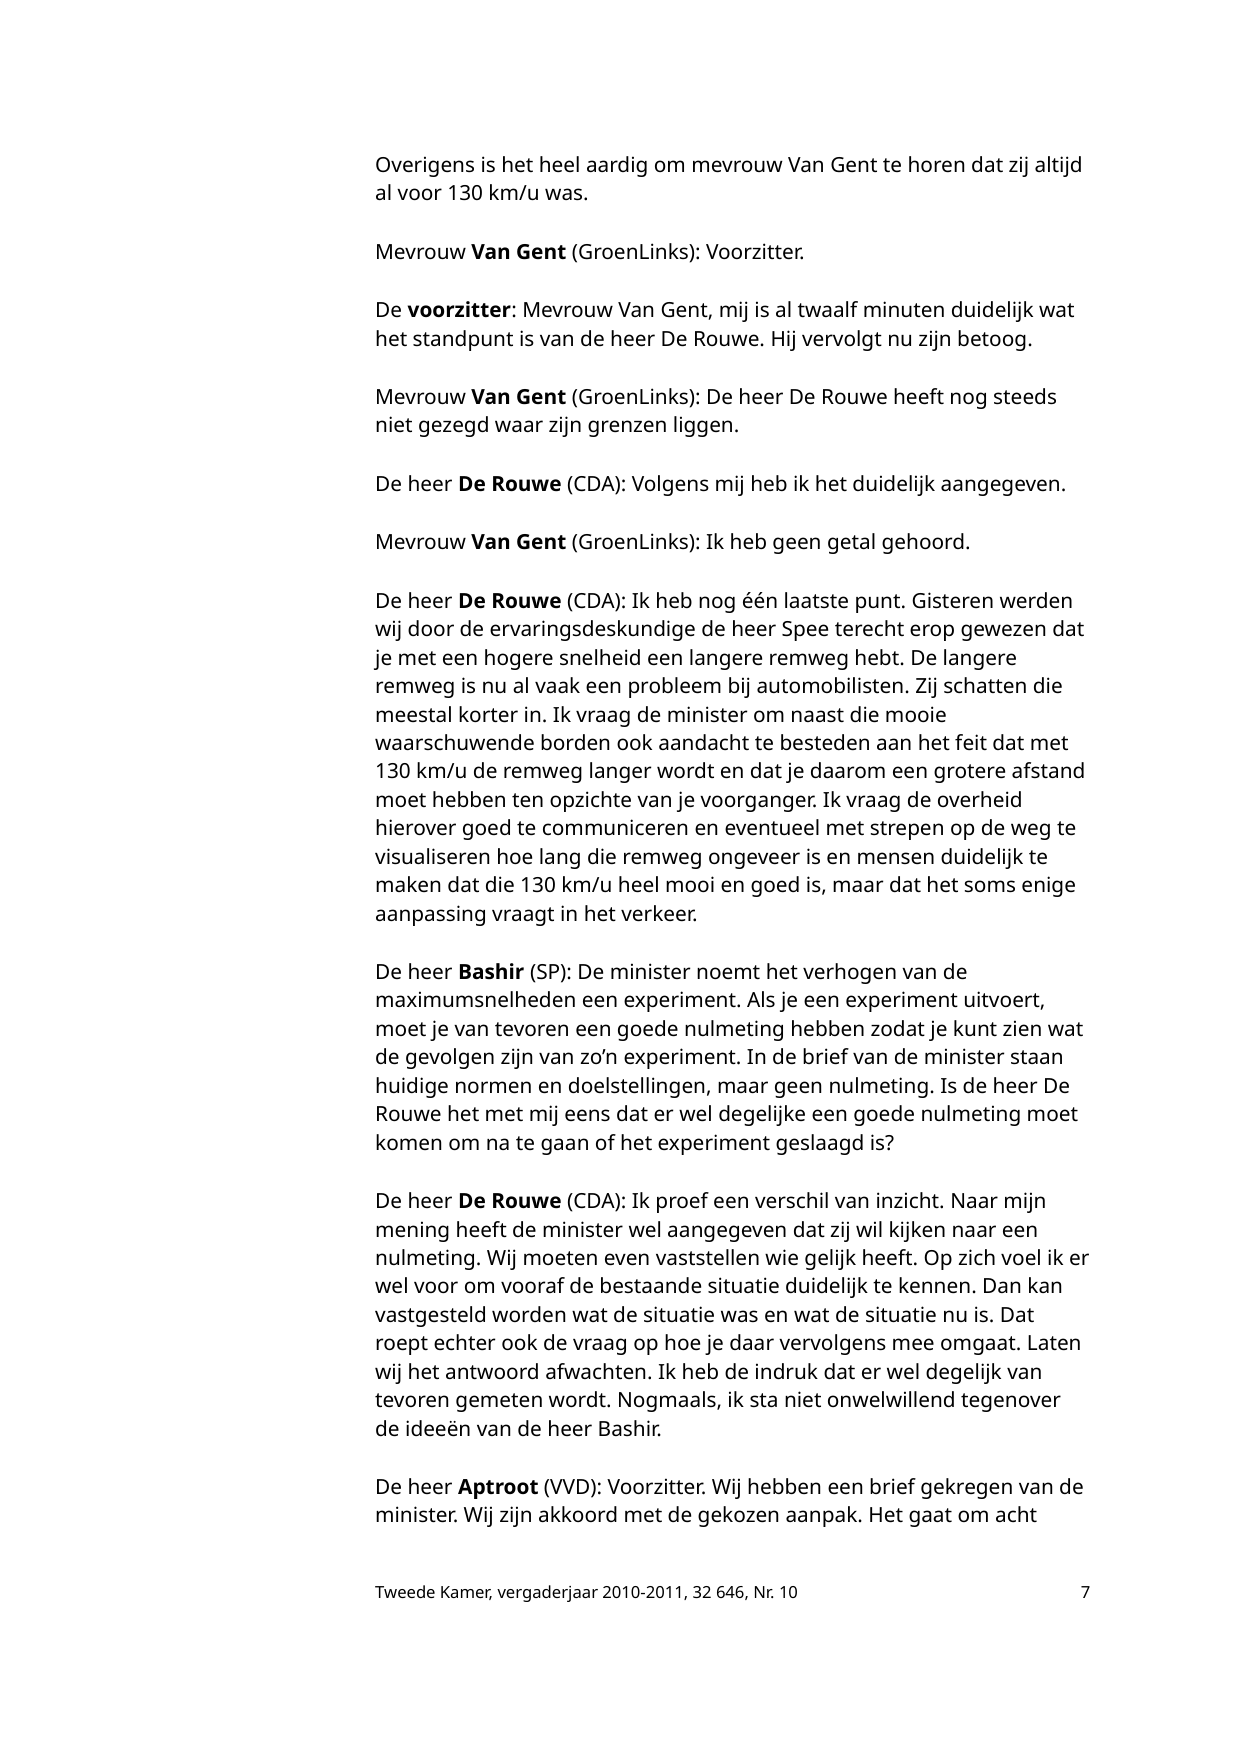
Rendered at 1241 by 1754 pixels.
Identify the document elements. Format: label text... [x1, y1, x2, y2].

text Mevrouw Van Gent (GroenLinks): De heer De Rouwe heeft nog steeds niet gezegd waar zijn grenzen liggen. [375, 382, 1090, 439]
text De heer De Rouwe (CDA): Volgens mij heb ik het duidelijk aangegeven. [375, 469, 1090, 497]
text De voorzitter: Mevrouw Van Gent, mij is al twaalf minuten duidelijk wat het standpunt is van de heer De Rouwe. Hij vervolgt nu zijn betoog. [375, 295, 1090, 352]
text Mevrouw Van Gent (GroenLinks): Ik heb geen getal gehoord. [375, 527, 1090, 556]
text Mevrouw Van Gent (GroenLinks): Voorzitter. [375, 237, 1090, 265]
text Overigens is het heel aardig om mevrouw Van Gent te horen dat zij altijd al voor 130 km/u was. [375, 150, 1090, 207]
text De heer De Rouwe (CDA): Ik proef een verschil van inzicht. Naar mijn mening heeft de minister wel aangegeven dat zij wil kijken naar een nulmeting. Wij moeten even vaststellen wie gelijk heeft. Op zich voel ik er wel voor om vooraf de bestaande situatie duidelijk te kennen. Dan kan vastgesteld worden wat de situatie was en wat de situatie nu is. Dat roept echter ook de vraag op hoe je daar vervolgens mee omgaat. Laten wij het antwoord afwachten. Ik heb de indruk dat er wel degelijk van tevoren gemeten wordt. Nogmaals, ik sta niet onwelwillend tegenover de ideeën van de heer Bashir. [375, 1186, 1090, 1442]
text De heer De Rouwe (CDA): Ik heb nog één laatste punt. Gisteren werden wij door de ervaringsdeskundige de heer Spee terecht erop gewezen dat je met een hogere snelheid een langere remweg hebt. De langere remweg is nu al vaak een probleem bij automobilisten. Zij schatten die meestal korter in. Ik vraag de minister om naast die mooie waarschuwende borden ook aandacht te besteden aan het feit dat met 130 km/u de remweg langer wordt en dat je daarom een grotere afstand moet hebben ten opzichte van je voorganger. Ik vraag de overheid hierover goed te communiceren en eventueel met strepen op de weg te visualiseren hoe lang die remweg ongeveer is en mensen duidelijk te maken dat die 130 km/u heel mooi en goed is, maar dat het soms enige aanpassing vraagt in het verkeer. [375, 586, 1090, 927]
text De heer Aptroot (VVD): Voorzitter. Wij hebben een brief gekregen van de minister. Wij zijn akkoord met de gekozen aanpak. Het gaat om acht [375, 1472, 1090, 1529]
text De heer Bashir (SP): De minister noemt het verhogen van de maximumsnelheden een experiment. Als je een experiment uitvoert, moet je van tevoren een goede nulmeting hebben zodat je kunt zien wat de gevolgen zijn van zo’n experiment. In de brief van de minister staan huidige normen en doelstellingen, maar geen nulmeting. Is de heer De Rouwe het met mij eens dat er wel degelijke een goede nulmeting moet komen om na te gaan of het experiment geslaagd is? [375, 957, 1090, 1156]
